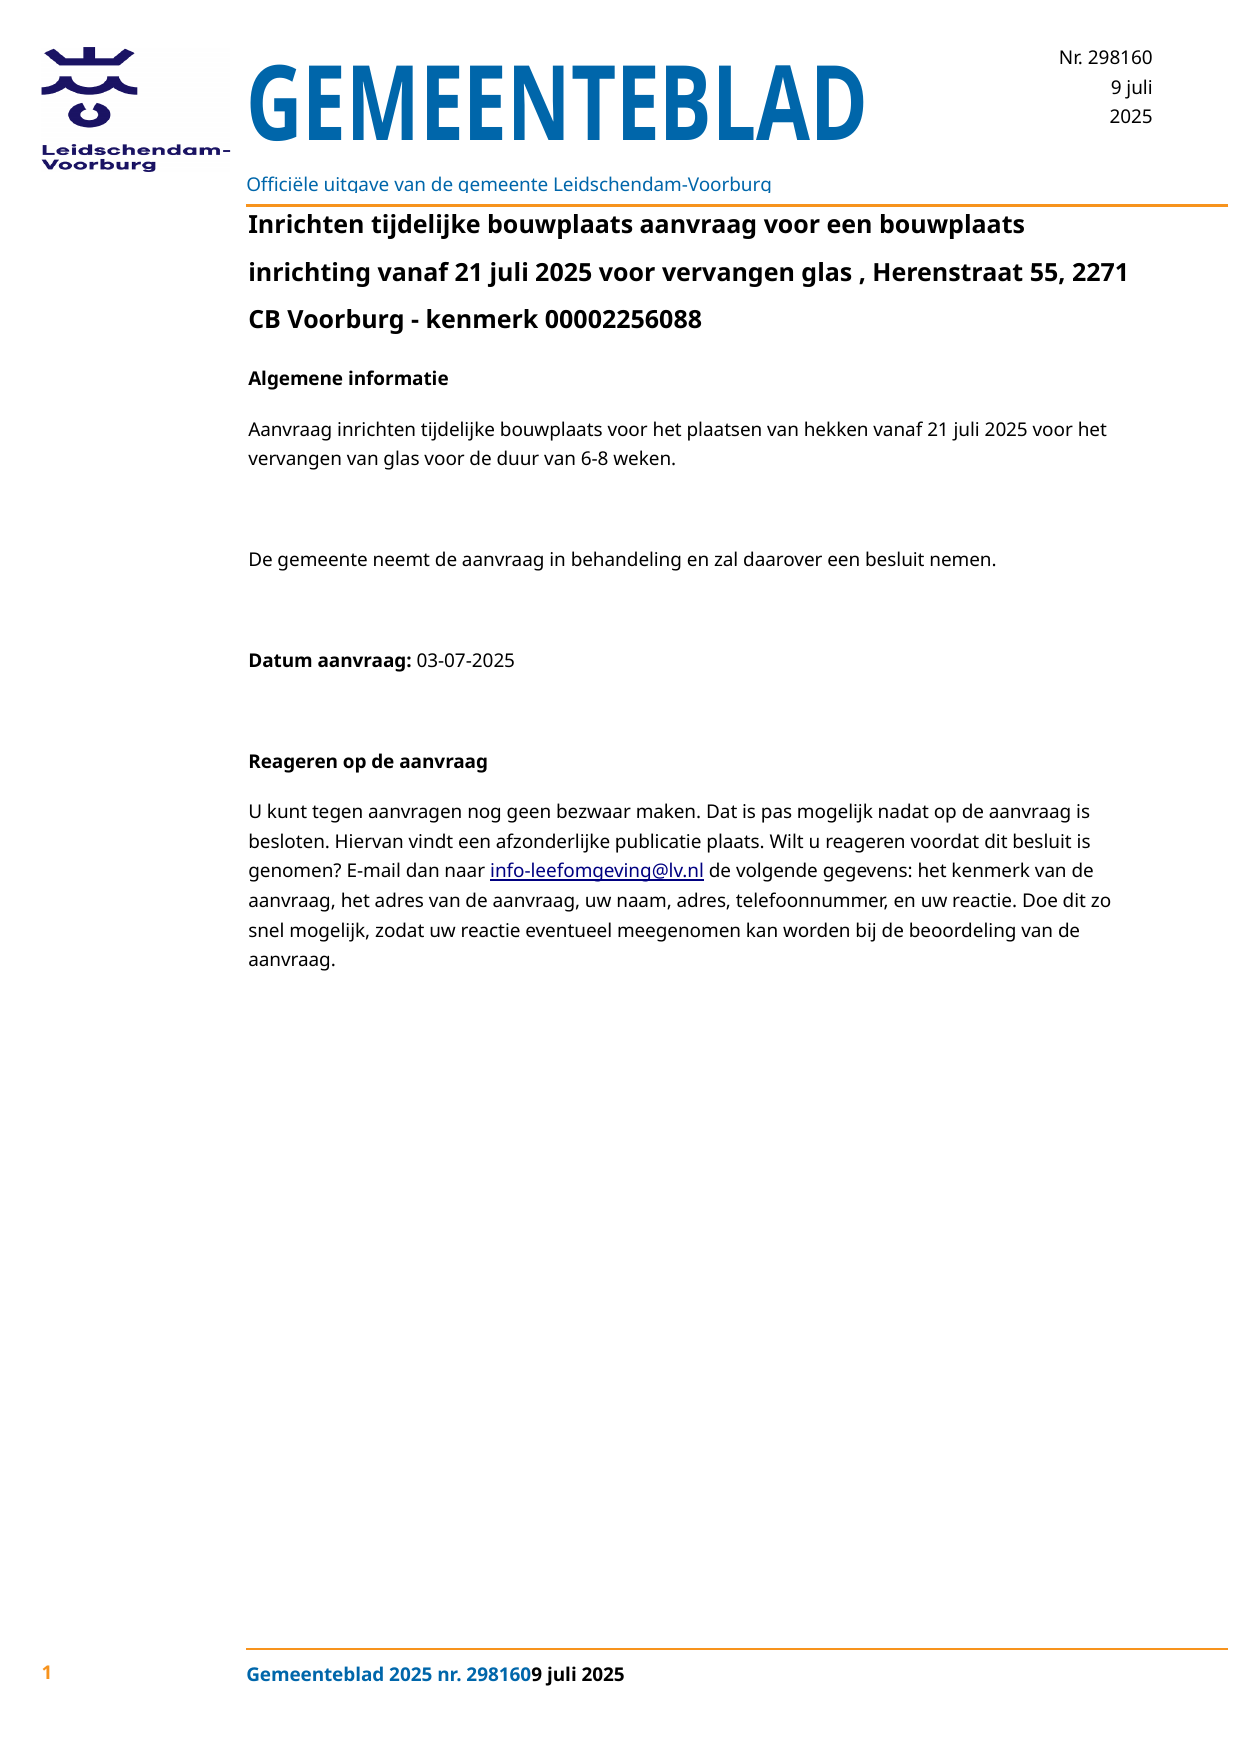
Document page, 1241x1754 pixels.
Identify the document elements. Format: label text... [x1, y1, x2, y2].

text De gemeente neemt de aanvraag in behandeling en zal daarover een besluit nemen. [248, 546, 1152, 572]
text Datum aanvraag: 03-07-2025 [248, 647, 1152, 673]
text Aanvraag inrichten tijdelijke bouwplaats voor het plaatsen van hekken vanaf 21 juli 2025 voor het vervangen van glas voor de duur van 6-8 weken. [248, 416, 1152, 471]
text Inrichten tijdelijke bouwplaats aanvraag voor een bouwplaats inrichting vanaf 21 juli 2025 voor vervangen glas , Herenstraat 55, 2271 CB Voorburg - kenmerk 00002256088 [248, 207, 1152, 336]
text Reageren op de aanvraag [248, 748, 1152, 774]
picture [41, 47, 231, 172]
text Algemene informatie [248, 366, 1152, 391]
text U kunt tegen aanvragen nog geen bezwaar maken. Dat is pas mogelijk nadat op de aanvraag is besloten. Hiervan vindt een afzonderlijke publicatie plaats. Wilt u reageren voordat dit besluit is genomen? E-mail dan naar info-leefomgeving@lv.nl de volgende gegevens: het kenmerk van de aanvraag, het adres van de aanvraag, uw naam, adres, telefoonnummer, en uw reactie. Doe dit zo snel mogelijk, zodat uw reactie eventueel meegenomen kan worden bij de beoordeling van de aanvraag. [248, 798, 1152, 972]
